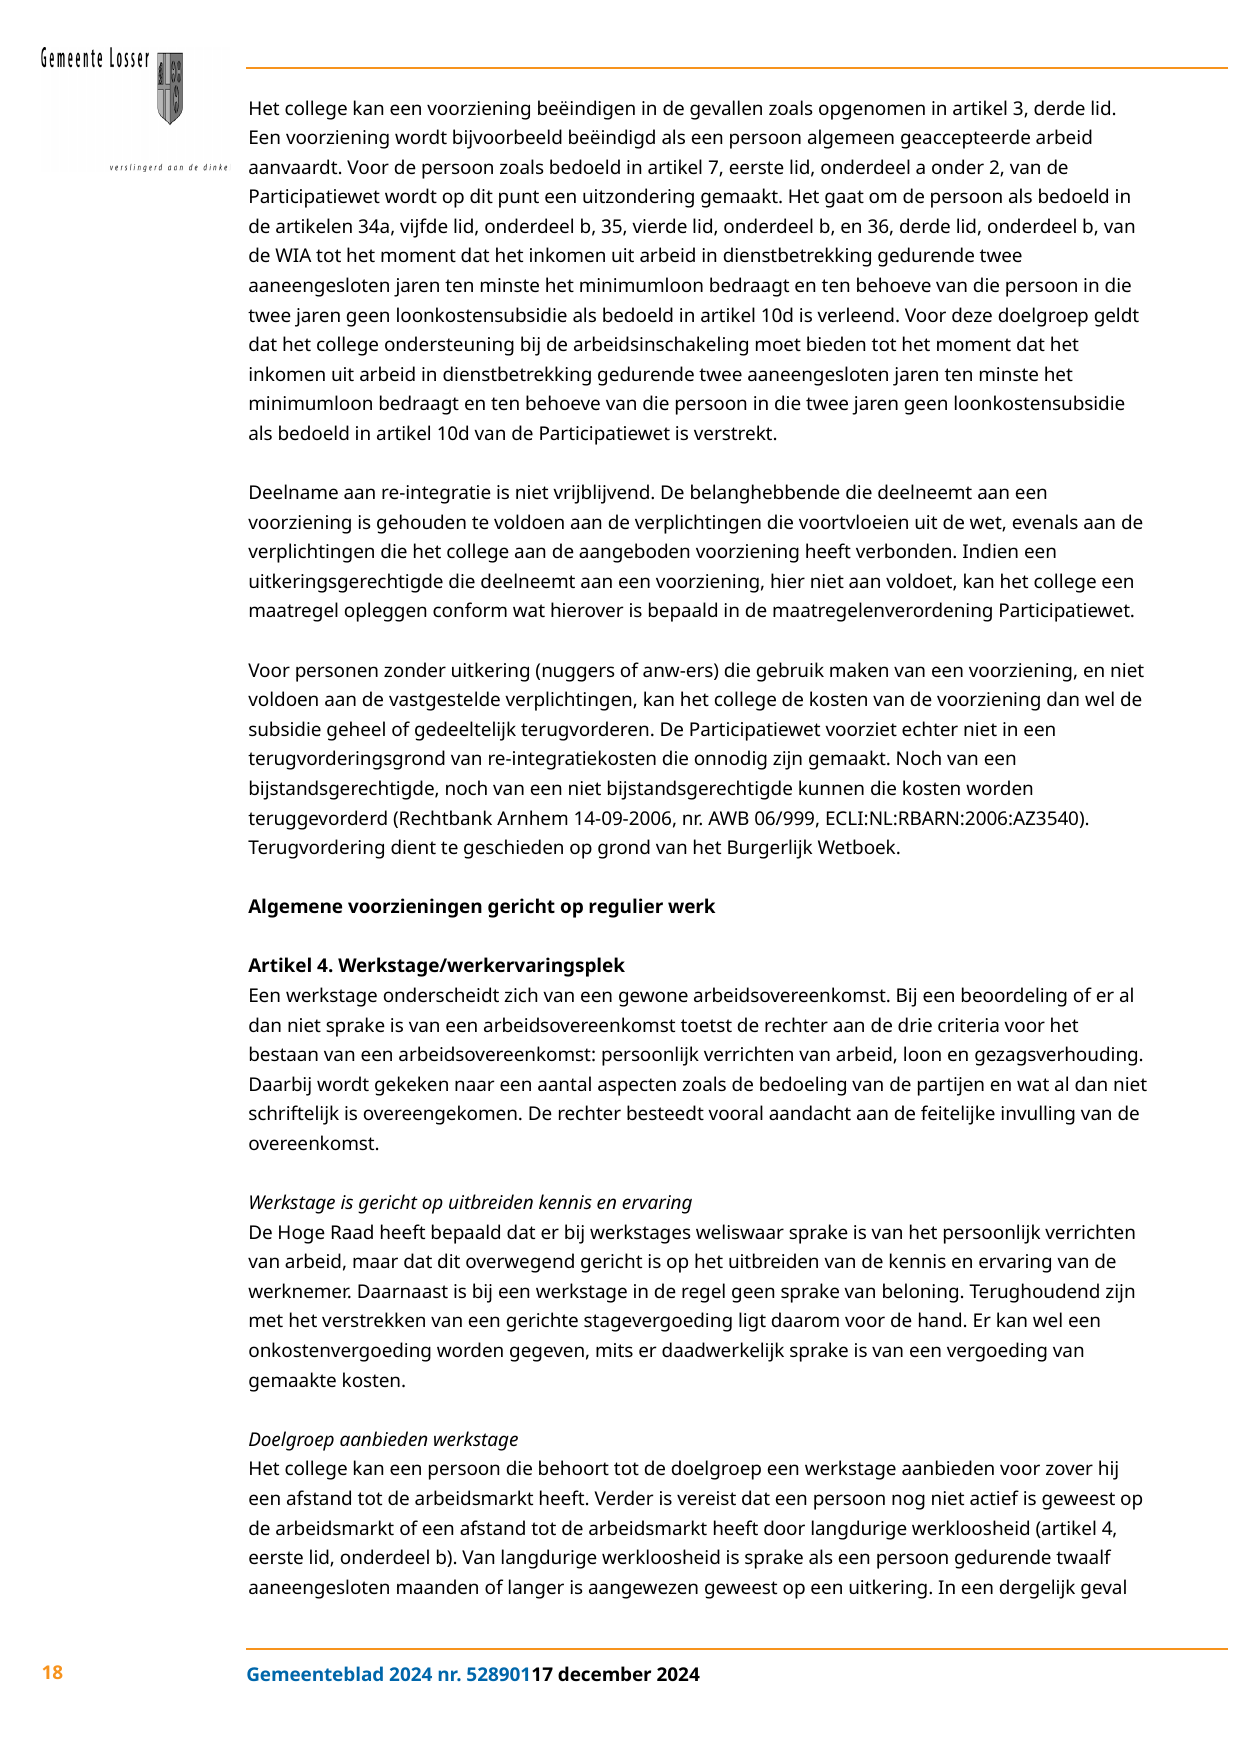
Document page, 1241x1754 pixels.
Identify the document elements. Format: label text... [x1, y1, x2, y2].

text Deelname aan re-integratie is niet vrijblijvend. De belanghebbende die deelneemt aan een voorziening is gehouden te voldoen aan de verplichtingen die voortvloeien uit de wet, evenals aan de verplichtingen die het college aan de aangeboden voorziening heeft verbonden. Indien een uitkeringsgerechtigde die deelneemt aan een voorziening, hier niet aan voldoet, kan het college een maatregel opleggen conform wat hierover is bepaald in de maatregelenverordening Participatiewet. [248, 479, 1152, 623]
text Algemene voorzieningen gericht op regulier werk [248, 893, 1152, 919]
text Het college kan een persoon die behoort tot de doelgroep een werkstage aanbieden voor zover hij een afstand tot de arbeidsmarkt heeft. Verder is vereist dat een persoon nog niet actief is geweest op de arbeidsmarkt of een afstand tot de arbeidsmarkt heeft door langdurige werkloosheid (artikel 4, eerste lid, onderdeel b). Van langdurige werkloosheid is sprake als een persoon gedurende twaalf aaneengesloten maanden of langer is aangewezen geweest op een uitkering. In een dergelijk geval [248, 1456, 1152, 1600]
text Doelgroep aanbieden werkstage [248, 1426, 1152, 1452]
text Het college kan een voorziening beëindigen in de gevallen zoals opgenomen in artikel 3, derde lid. Een voorziening wordt bijvoorbeeld beëindigd als een persoon algemeen geaccepteerde arbeid aanvaardt. Voor de persoon zoals bedoeld in artikel 7, eerste lid, onderdeel a onder 2, van de Participatiewet wordt op dit punt een uitzondering gemaakt. Het gaat om de persoon als bedoeld in de artikelen 34a, vijfde lid, onderdeel b, 35, vierde lid, onderdeel b, en 36, derde lid, onderdeel b, van de WIA tot het moment dat het inkomen uit arbeid in dienstbetrekking gedurende twee aaneengesloten jaren ten minste het minimumloon bedraagt en ten behoeve van die persoon in die twee jaren geen loonkostensubsidie als bedoeld in artikel 10d is verleend. Voor deze doelgroep geldt dat het college ondersteuning bij de arbeidsinschakeling moet bieden tot het moment dat het inkomen uit arbeid in dienstbetrekking gedurende twee aaneengesloten jaren ten minste het minimumloon bedraagt en ten behoeve van die persoon in die twee jaren geen loonkostensubsidie als bedoeld in artikel 10d van de Participatiewet is verstrekt. [248, 95, 1152, 446]
picture [41, 47, 231, 172]
text Voor personen zonder uitkering (nuggers of anw-ers) die gebruik maken van een voorziening, en niet voldoen aan de vastgestelde verplichtingen, kan het college de kosten van de voorziening dan wel de subsidie geheel of gedeeltelijk terugvorderen. De Participatiewet voorziet echter niet in een terugvorderingsgrond van re-integratiekosten die onnodig zijn gemaakt. Noch van een bijstandsgerechtigde, noch van een niet bijstandsgerechtigde kunnen die kosten worden teruggevorderd (Rechtbank Arnhem 14-09-2006, nr. AWB 06/999, ECLI:NL:RBARN:2006:AZ3540). Terugvordering dient te geschieden op grond van het Burgerlijk Wetboek. [248, 657, 1152, 860]
text Artikel 4. Werkstage/werkervaringsplek [248, 953, 1152, 978]
text Werkstage is gericht op uitbreiden kennis en ervaring [248, 1189, 1152, 1215]
text Een werkstage onderscheidt zich van een gewone arbeidsovereenkomst. Bij een beoordeling of er al dan niet sprake is van een arbeidsovereenkomst toetst de rechter aan de drie criteria voor het bestaan van een arbeidsovereenkomst: persoonlijk verrichten van arbeid, loon en gezagsverhouding. Daarbij wordt gekeken naar een aantal aspecten zoals de bedoeling van de partijen en wat al dan niet schriftelijk is overeengekomen. De rechter besteedt vooral aandacht aan de feitelijke invulling van de overeenkomst. [248, 982, 1152, 1156]
text De Hoge Raad heeft bepaald dat er bij werkstages weliswaar sprake is van het persoonlijk verrichten van arbeid, maar dat dit overwegend gericht is op het uitbreiden van de kennis en ervaring van de werknemer. Daarnaast is bij een werkstage in de regel geen sprake van beloning. Terughoudend zijn met het verstrekken van een gerichte stagevergoeding ligt daarom voor de hand. Er kan wel een onkostenvergoeding worden gegeven, mits er daadwerkelijk sprake is van een vergoeding van gemaakte kosten. [248, 1219, 1152, 1393]
